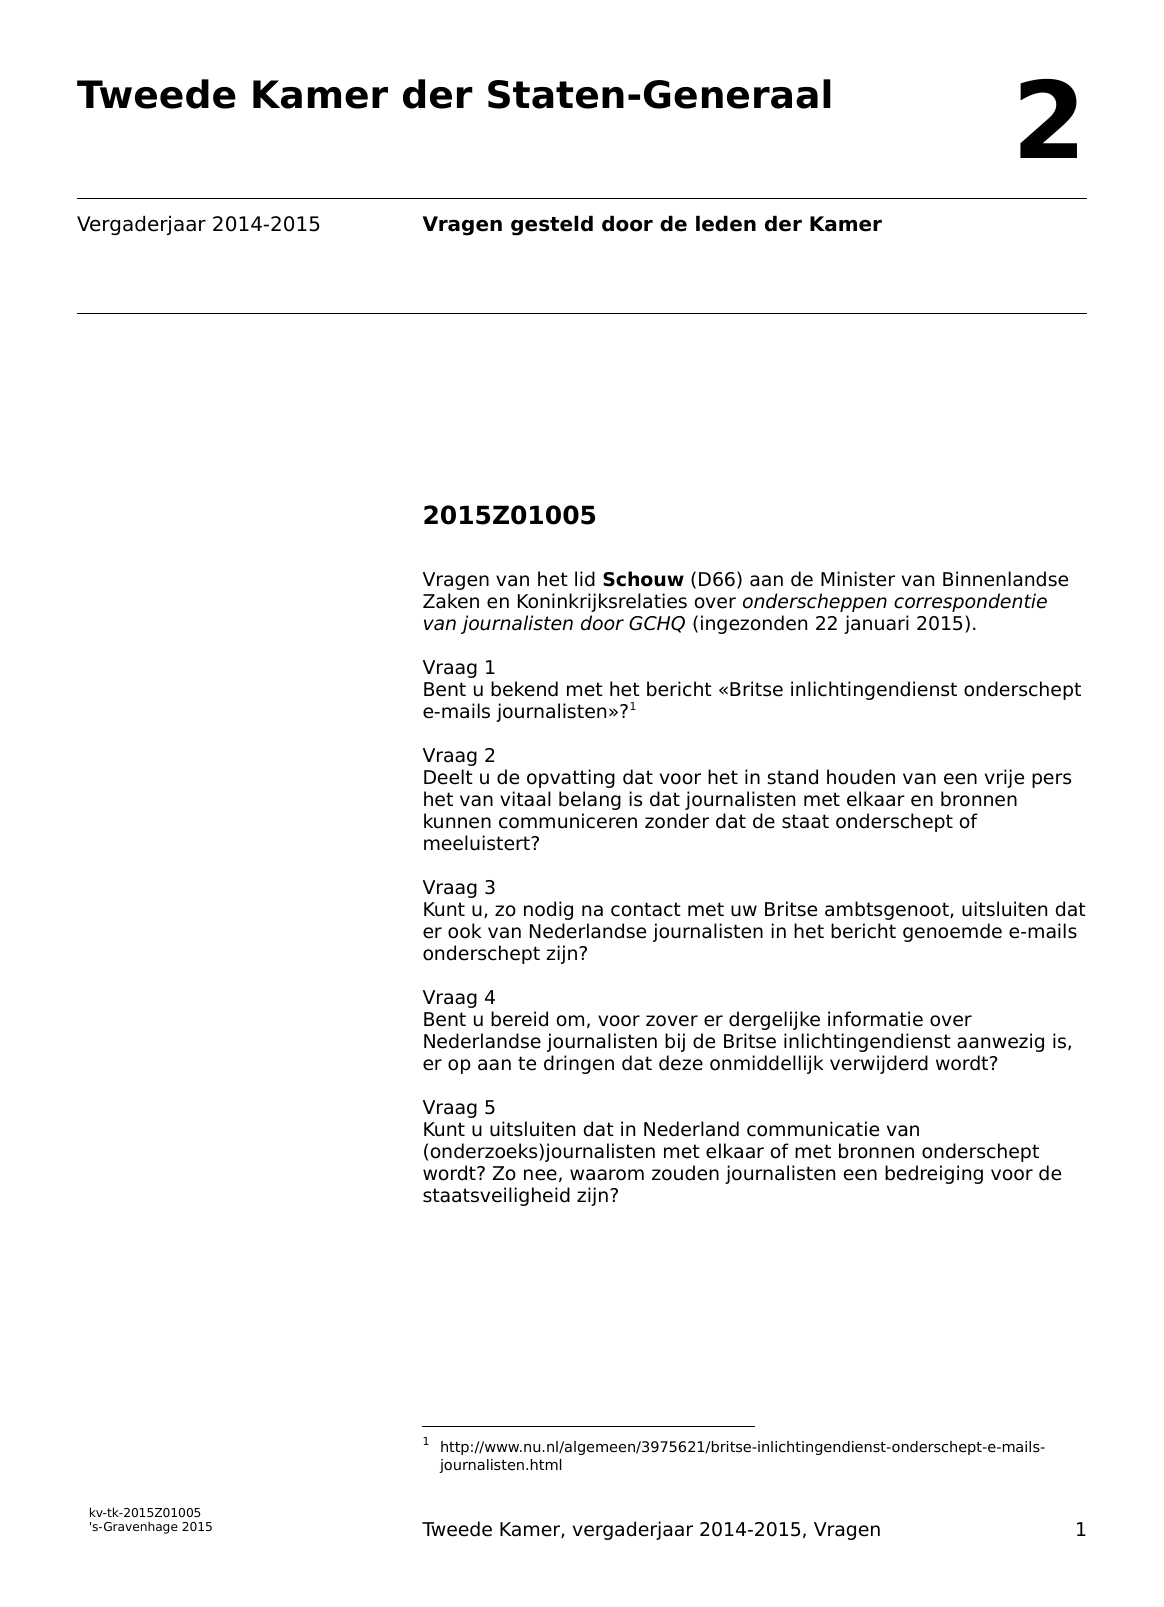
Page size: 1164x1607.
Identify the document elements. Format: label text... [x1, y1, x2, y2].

text Bent u bereid om, voor zover er dergelijke informatie over Nederlandse journalisten bij de Britse inlichtingendienst aanwezig is, er op aan te dringen dat deze onmiddellijk verwijderd wordt? [422, 1009, 1087, 1075]
table_cell Vragen gesteld door de leden der Kamer [422, 199, 1087, 313]
text Kunt u uitsluiten dat in Nederland communicatie van (onderzoeks)journalisten met elkaar of met bronnen onderschept wordt? Zo nee, waarom zouden journalisten een bedreiging voor de staatsveiligheid zijn? [422, 1119, 1087, 1207]
text kv-tk-2015Z01005 [88, 1506, 323, 1520]
text Kunt u, zo nodig na contact met uw Britse ambtsgenoot, uitsluiten dat er ook van Nederlandse journalisten in het bericht genoemde e-mails onderschept zijn? [422, 899, 1087, 965]
text Vraag 1 [422, 657, 1087, 679]
text Vraag 3 [422, 877, 1087, 899]
table_cell Vergaderjaar 2014-2015 [77, 199, 422, 313]
text Vraag 2 [422, 745, 1087, 767]
text http://www.nu.nl/algemeen/3975621/britse-inlichtingendienst-onderschept-e-mails-journalisten.html [422, 1435, 1087, 1474]
text Deelt u de opvatting dat voor het in stand houden van een vrije pers het van vitaal belang is dat journalisten met elkaar en bronnen kunnen communiceren zonder dat de staat onderschept of meeluistert? [422, 767, 1087, 855]
table_header 2 [886, 59, 1087, 198]
text 's-Gravenhage 2015 [88, 1520, 323, 1534]
text Vraag 5 [422, 1097, 1087, 1119]
text Vragen van het lid Schouw (D66) aan de Minister van Binnenlandse Zaken en Koninkrijksrelaties over onderscheppen correspondentie van journalisten door GCHQ (ingezonden 22 januari 2015). [422, 569, 1087, 635]
text Bent u bekend met het bericht «Britse inlichtingendienst onderschept e-mails journalisten»? [422, 679, 1087, 723]
text 2015Z01005 [422, 501, 1087, 531]
table_header Tweede Kamer der Staten-Generaal [77, 59, 886, 198]
text Vraag 4 [422, 987, 1087, 1009]
